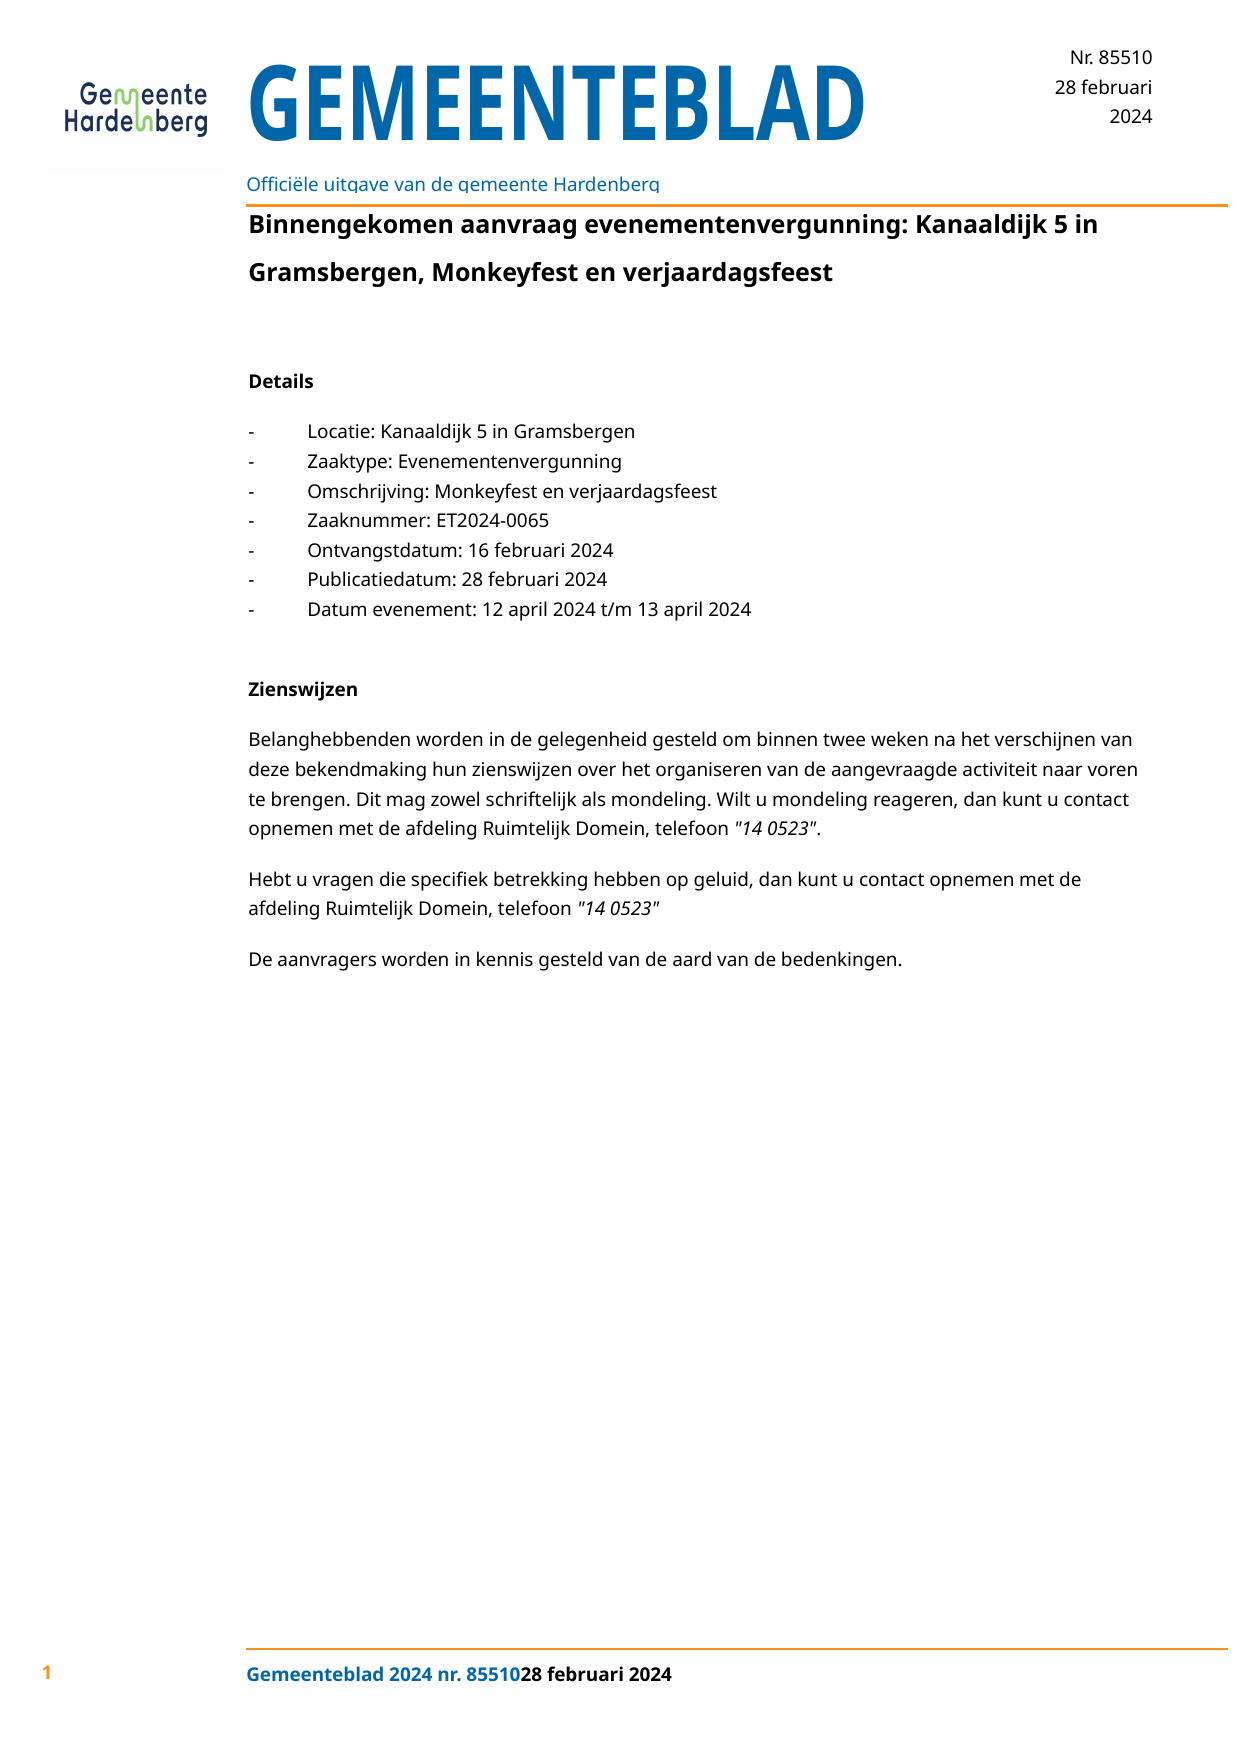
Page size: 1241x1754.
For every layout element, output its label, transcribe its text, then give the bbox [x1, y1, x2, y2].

text Hebt u vragen die specifiek betrekking hebben op geluid, dan kunt u contact opnemen met de afdeling Ruimtelijk Domein, telefoon "14 0523" [248, 866, 1152, 921]
list Omschrijving: Monkeyfest en verjaardagsfeest [248, 478, 1152, 504]
text De aanvragers worden in kennis gesteld van de aard van de bedenkingen. [248, 946, 1152, 972]
list Zaaktype: Evenementenvergunning [248, 448, 1152, 474]
list Publicatiedatum: 28 februari 2024 [248, 567, 1152, 592]
picture [41, 47, 231, 172]
text Belanghebbenden worden in de gelegenheid gesteld om binnen twee weken na het verschijnen van deze bekendmaking hun zienswijzen over het organiseren van de aangevraagde activiteit naar voren te brengen. Dit mag zowel schriftelijk als mondeling. Wilt u mondeling reageren, dan kunt u contact opnemen met de afdeling Ruimtelijk Domein, telefoon "14 0523". [248, 727, 1152, 841]
text Binnengekomen aanvraag evenementenvergunning: Kanaaldijk 5 in Gramsbergen, Monkeyfest en verjaardagsfeest [248, 207, 1152, 288]
text Details [248, 368, 1152, 394]
list Datum evenement: 12 april 2024 t/m 13 april 2024 [248, 596, 1152, 622]
list Zaaknummer: ET2024-0065 [248, 507, 1152, 533]
list Locatie: Kanaaldijk 5 in Gramsbergen [248, 419, 1152, 444]
text Zienswijzen [248, 676, 1152, 702]
list Ontvangstdatum: 16 februari 2024 [248, 537, 1152, 563]
